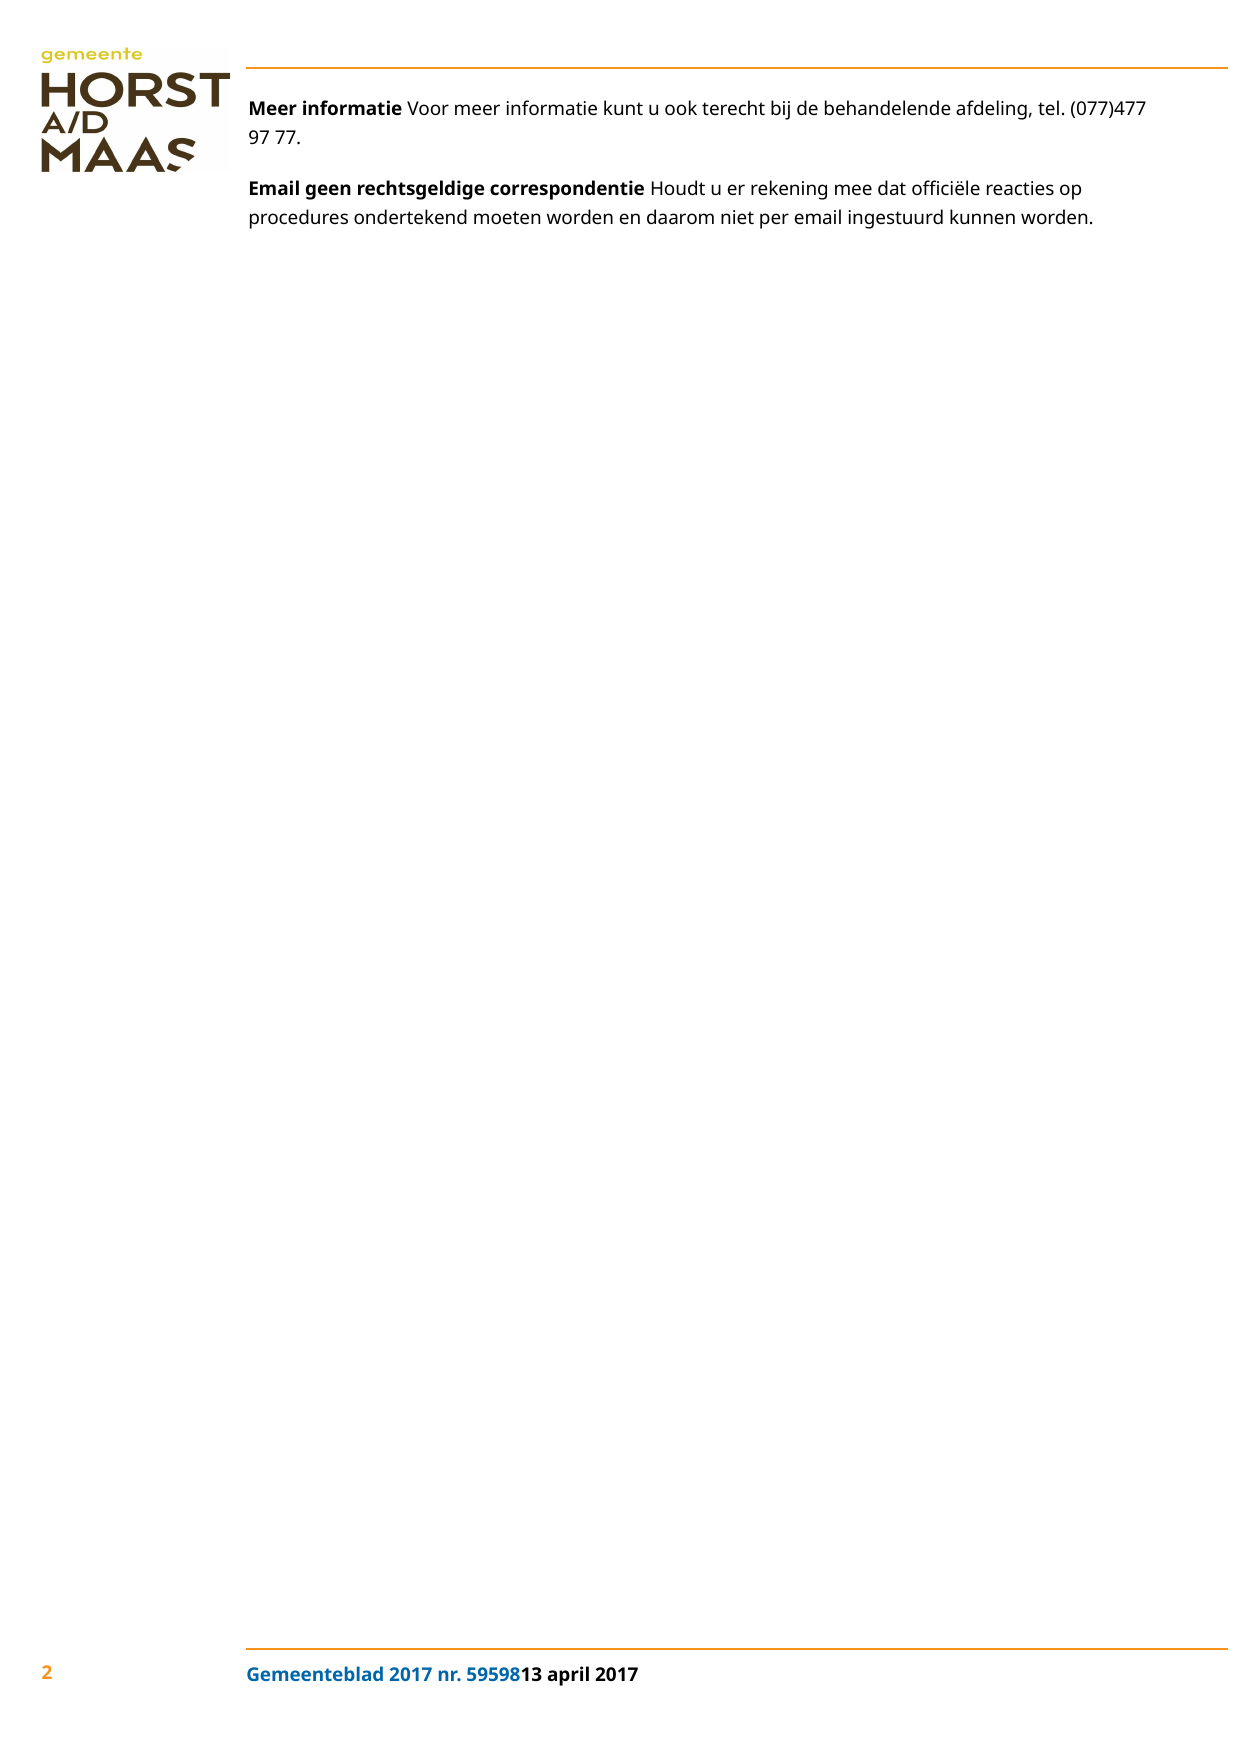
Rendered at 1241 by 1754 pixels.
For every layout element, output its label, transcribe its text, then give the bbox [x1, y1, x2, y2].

text Email geen rechtsgeldige correspondentie Houdt u er rekening mee dat officiële reacties op procedures ondertekend moeten worden en daarom niet per email ingestuurd kunnen worden. [248, 175, 1152, 230]
picture [41, 47, 231, 172]
text Meer informatie Voor meer informatie kunt u ook terecht bij de behandelende afdeling, tel. (077)477 97 77. [248, 95, 1152, 150]
